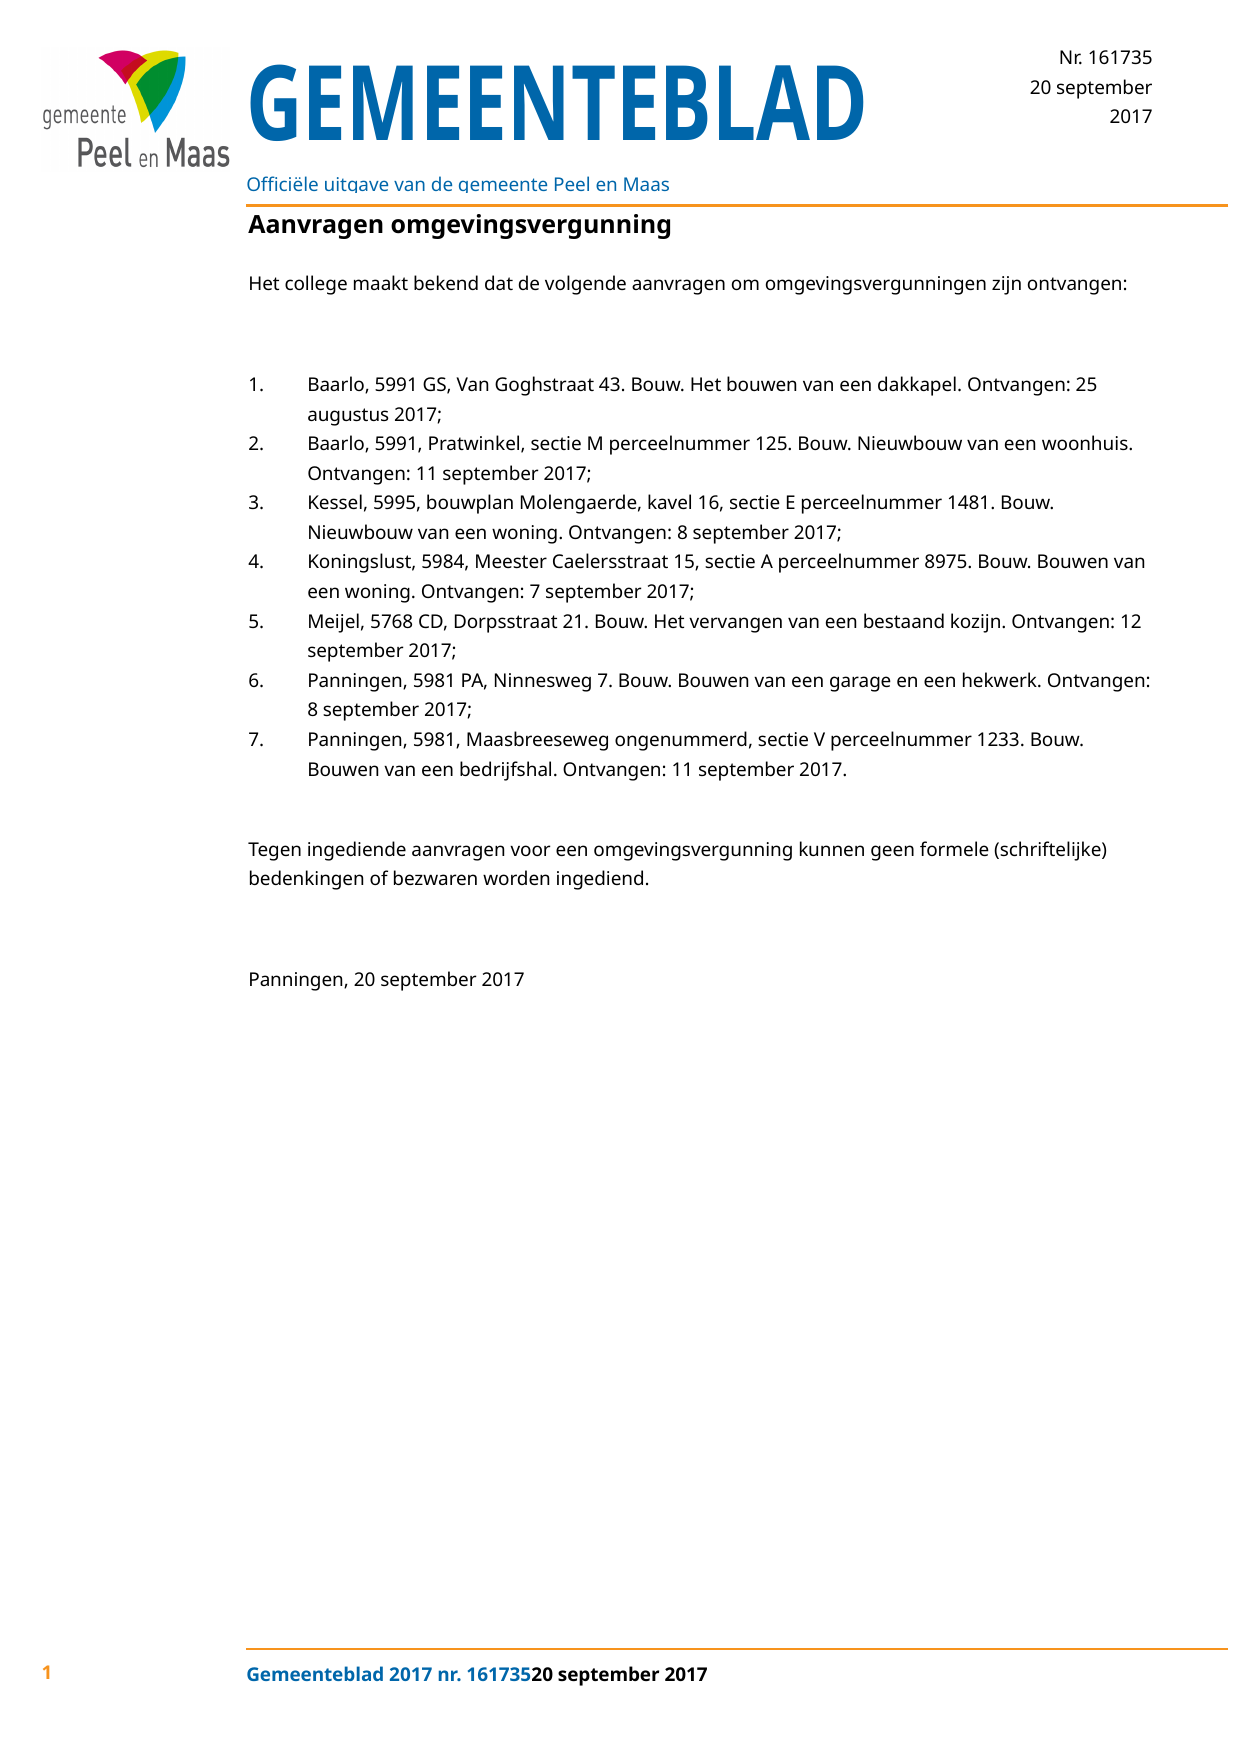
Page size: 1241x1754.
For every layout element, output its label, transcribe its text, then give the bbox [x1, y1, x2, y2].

text Het college maakt bekend dat de volgende aanvragen om omgevingsvergunningen zijn ontvangen: [248, 270, 1152, 296]
list Koningslust, 5984, Meester Caelersstraat 15, sectie A perceelnummer 8975. Bouw. Bouwen van een woning. Ontvangen: 7 september 2017; [248, 549, 1152, 604]
list Panningen, 5981 PA, Ninnesweg 7. Bouw. Bouwen van een garage en een hekwerk. Ontvangen: 8 september 2017; [248, 667, 1152, 722]
text Tegen ingediende aanvragen voor een omgevingsvergunning kunnen geen formele (schriftelijke) bedenkingen of bezwaren worden ingediend. [248, 836, 1152, 891]
text Panningen, 20 september 2017 [248, 966, 1152, 992]
list Baarlo, 5991, Pratwinkel, sectie M perceelnummer 125. Bouw. Nieuwbouw van een woonhuis. Ontvangen: 11 september 2017; [248, 430, 1152, 486]
list Meijel, 5768 CD, Dorpsstraat 21. Bouw. Het vervangen van een bestaand kozijn. Ontvangen: 12 september 2017; [248, 608, 1152, 663]
text Aanvragen omgevingsvergunning [248, 207, 1152, 241]
picture [41, 47, 231, 172]
list Kessel, 5995, bouwplan Molengaerde, kavel 16, sectie E perceelnummer 1481. Bouw. Nieuwbouw van een woning. Ontvangen: 8 september 2017; [248, 489, 1152, 545]
list Baarlo, 5991 GS, Van Goghstraat 43. Bouw. Het bouwen van een dakkapel. Ontvangen: 25 augustus 2017; [248, 371, 1152, 426]
list Panningen, 5981, Maasbreeseweg ongenummerd, sectie V perceelnummer 1233. Bouw. Bouwen van een bedrijfshal. Ontvangen: 11 september 2017. [248, 726, 1152, 781]
